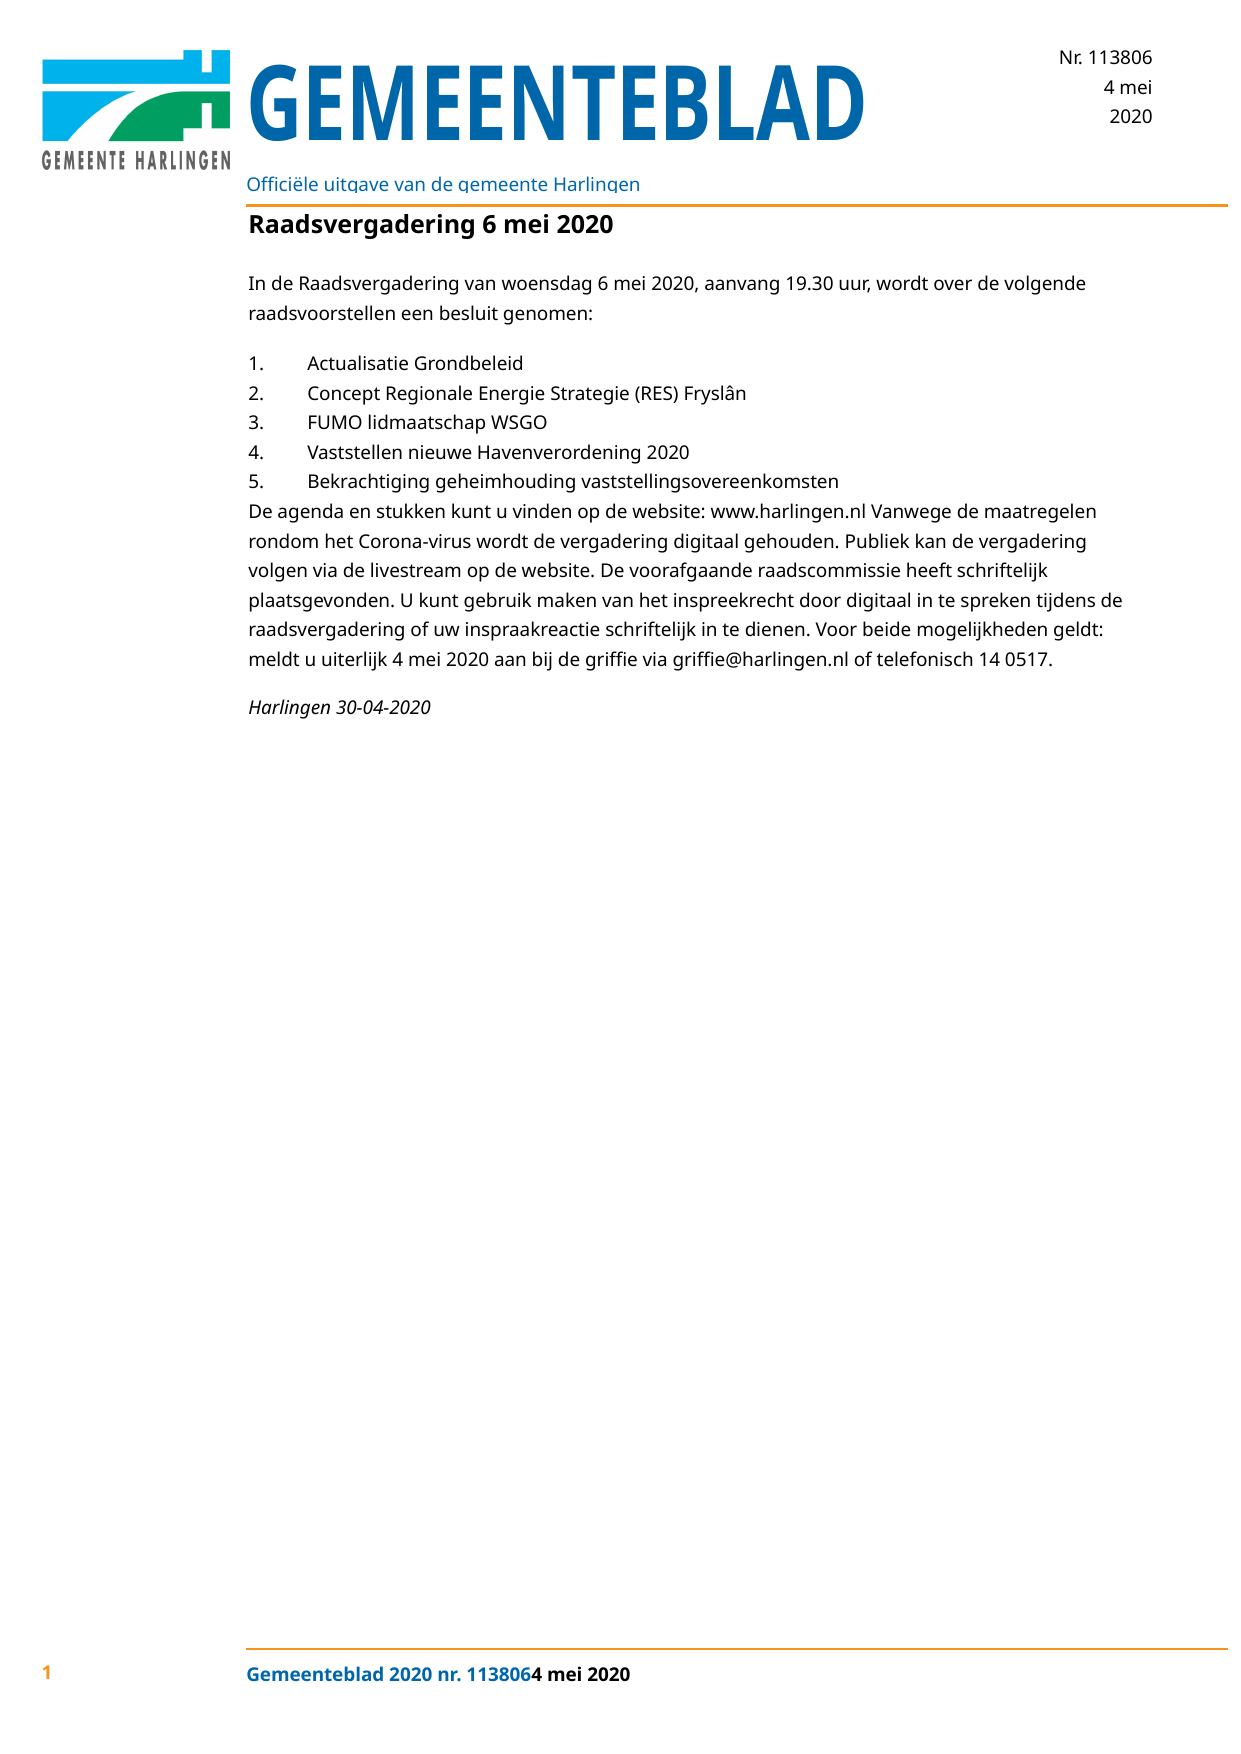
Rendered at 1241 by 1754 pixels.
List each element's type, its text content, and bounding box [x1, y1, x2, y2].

text In de Raadsvergadering van woensdag 6 mei 2020, aanvang 19.30 uur, wordt over de volgende raadsvoorstellen een besluit genomen: [248, 270, 1152, 326]
list FUMO lidmaatschap WSGO [248, 409, 1152, 435]
text Raadsvergadering 6 mei 2020 [248, 207, 1152, 241]
text Harlingen 30-04-2020 [248, 694, 1152, 720]
list Actualisatie Grondbeleid [248, 350, 1152, 376]
picture [41, 47, 231, 172]
text De agenda en stukken kunt u vinden op de website: www.harlingen.nl Vanwege de maatregelen rondom het Corona-virus wordt de vergadering digitaal gehouden. Publiek kan de vergadering volgen via de livestream op de website. De voorafgaande raadscommissie heeft schriftelijk plaatsgevonden. U kunt gebruik maken van het inspreekrecht door digitaal in te spreken tijdens de raadsvergadering of uw inspraakreactie schriftelijk in te dienen. Voor beide mogelijkheden geldt: meldt u uiterlijk 4 mei 2020 aan bij de griffie via griffie@harlingen.nl of telefonisch 14 0517. [248, 498, 1152, 672]
list Vaststellen nieuwe Havenverordening 2020 [248, 439, 1152, 465]
list Bekrachtiging geheimhouding vaststellingsovereenkomsten [248, 469, 1152, 494]
list Concept Regionale Energie Strategie (RES) Fryslân [248, 380, 1152, 406]
